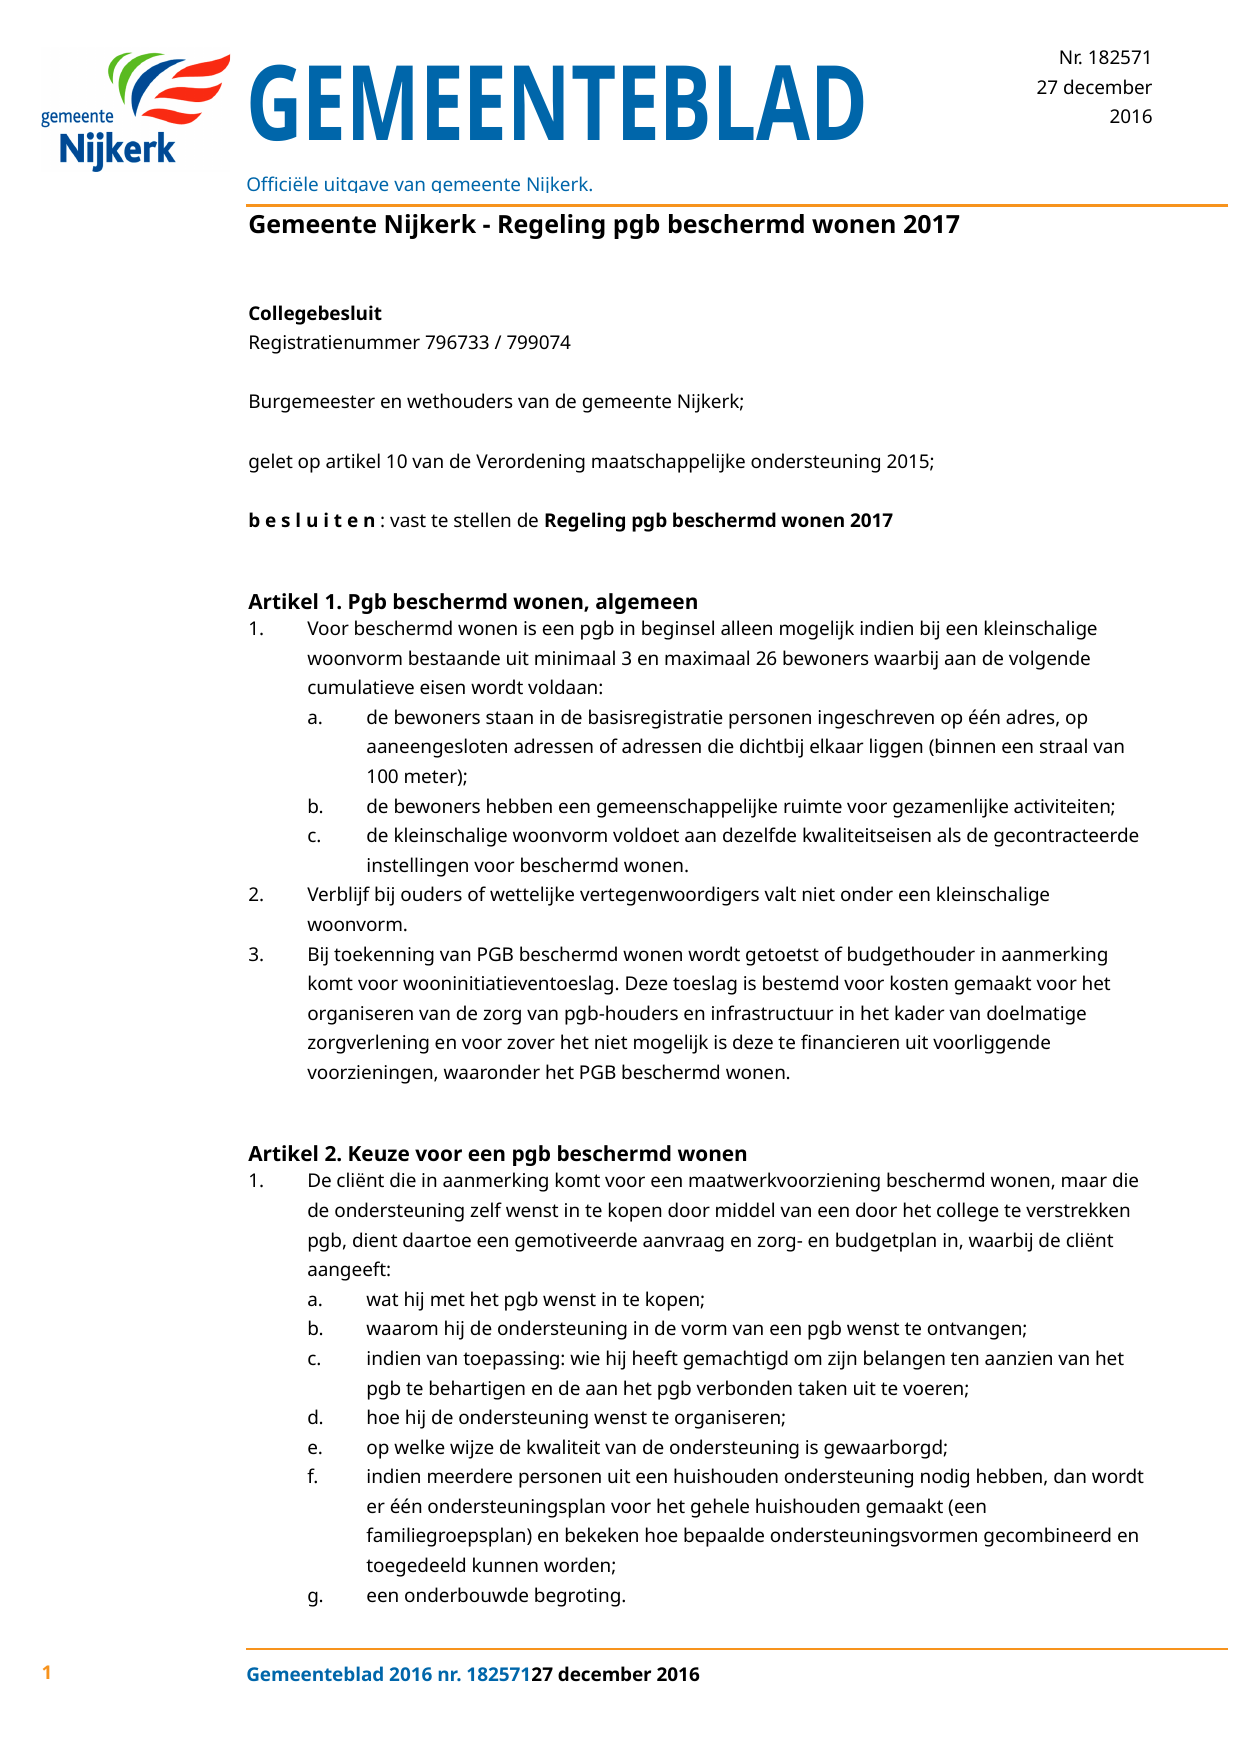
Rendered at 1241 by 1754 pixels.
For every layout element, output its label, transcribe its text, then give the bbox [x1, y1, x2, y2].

text Registratienummer 796733 / 799074 [248, 329, 1152, 355]
list wat hij met het pgb wenst in te kopen; [307, 1286, 1152, 1312]
list Verblijf bij ouders of wettelijke vertegenwoordigers valt niet onder een kleinschalige woonvorm. [248, 882, 1152, 937]
picture [41, 47, 231, 172]
list een onderbouwde begroting. [307, 1582, 1152, 1607]
list op welke wijze de kwaliteit van de ondersteuning is gewaarborgd; [307, 1434, 1152, 1459]
list waarom hij de ondersteuning in de vorm van een pgb wenst te ontvangen; [307, 1316, 1152, 1341]
text b e s l u i t e n : vast te stellen de Regeling pgb beschermd wonen 2017 [248, 507, 1152, 533]
list hoe hij de ondersteuning wenst te organiseren; [307, 1404, 1152, 1430]
list De cliënt die in aanmerking komt voor een maatwerkvoorziening beschermd wonen, maar die de ondersteuning zelf wenst in te kopen door middel van een door het college te verstrekken pgb, dient daartoe een gemotiveerde aanvraag en zorg- en budgetplan in, waarbij de cliënt aangeeft: [248, 1168, 1152, 1282]
text Gemeente Nijkerk - Regeling pgb beschermd wonen 2017 [248, 207, 1152, 241]
list Bij toekenning van PGB beschermd wonen wordt getoetst of budgethouder in aanmerking komt voor wooninitiatieventoeslag. Deze toeslag is bestemd voor kosten gemaakt voor het organiseren van de zorg van pgb-houders en infrastructuur in het kader van doelmatige zorgverlening en voor zover het niet mogelijk is deze te financieren uit voorliggende voorzieningen, waaronder het PGB beschermd wonen. [248, 941, 1152, 1085]
list Voor beschermd wonen is een pgb in beginsel alleen mogelijk indien bij een kleinschalige woonvorm bestaande uit minimaal 3 en maximaal 26 bewoners waarbij aan de volgende cumulatieve eisen wordt voldaan: [248, 615, 1152, 700]
list de bewoners hebben een gemeenschappelijke ruimte voor gezamenlijke activiteiten; [307, 793, 1152, 819]
list de kleinschalige woonvorm voldoet aan dezelfde kwaliteitseisen als de gecontracteerde instellingen voor beschermd wonen. [307, 822, 1152, 878]
list indien van toepassing: wie hij heeft gemachtigd om zijn belangen ten aanzien van het pgb te behartigen en de aan het pgb verbonden taken uit te voeren; [307, 1345, 1152, 1400]
text Artikel 2. Keuze voor een pgb beschermd wonen [248, 1139, 1152, 1168]
text Artikel 1. Pgb beschermd wonen, algemeen [248, 587, 1152, 615]
text gelet op artikel 10 van de Verordening maatschappelijke ondersteuning 2015; [248, 448, 1152, 473]
text Burgemeester en wethouders van de gemeente Nijkerk; [248, 389, 1152, 414]
list de bewoners staan in de basisregistratie personen ingeschreven op één adres, op aaneengesloten adressen of adressen die dichtbij elkaar liggen (binnen een straal van 100 meter); [307, 704, 1152, 789]
list indien meerdere personen uit een huishouden ondersteuning nodig hebben, dan wordt er één ondersteuningsplan voor het gehele huishouden gemaakt (een familiegroepsplan) en bekeken hoe bepaalde ondersteuningsvormen gecombineerd en toegedeeld kunnen worden; [307, 1463, 1152, 1578]
text Collegebesluit [248, 300, 1152, 326]
